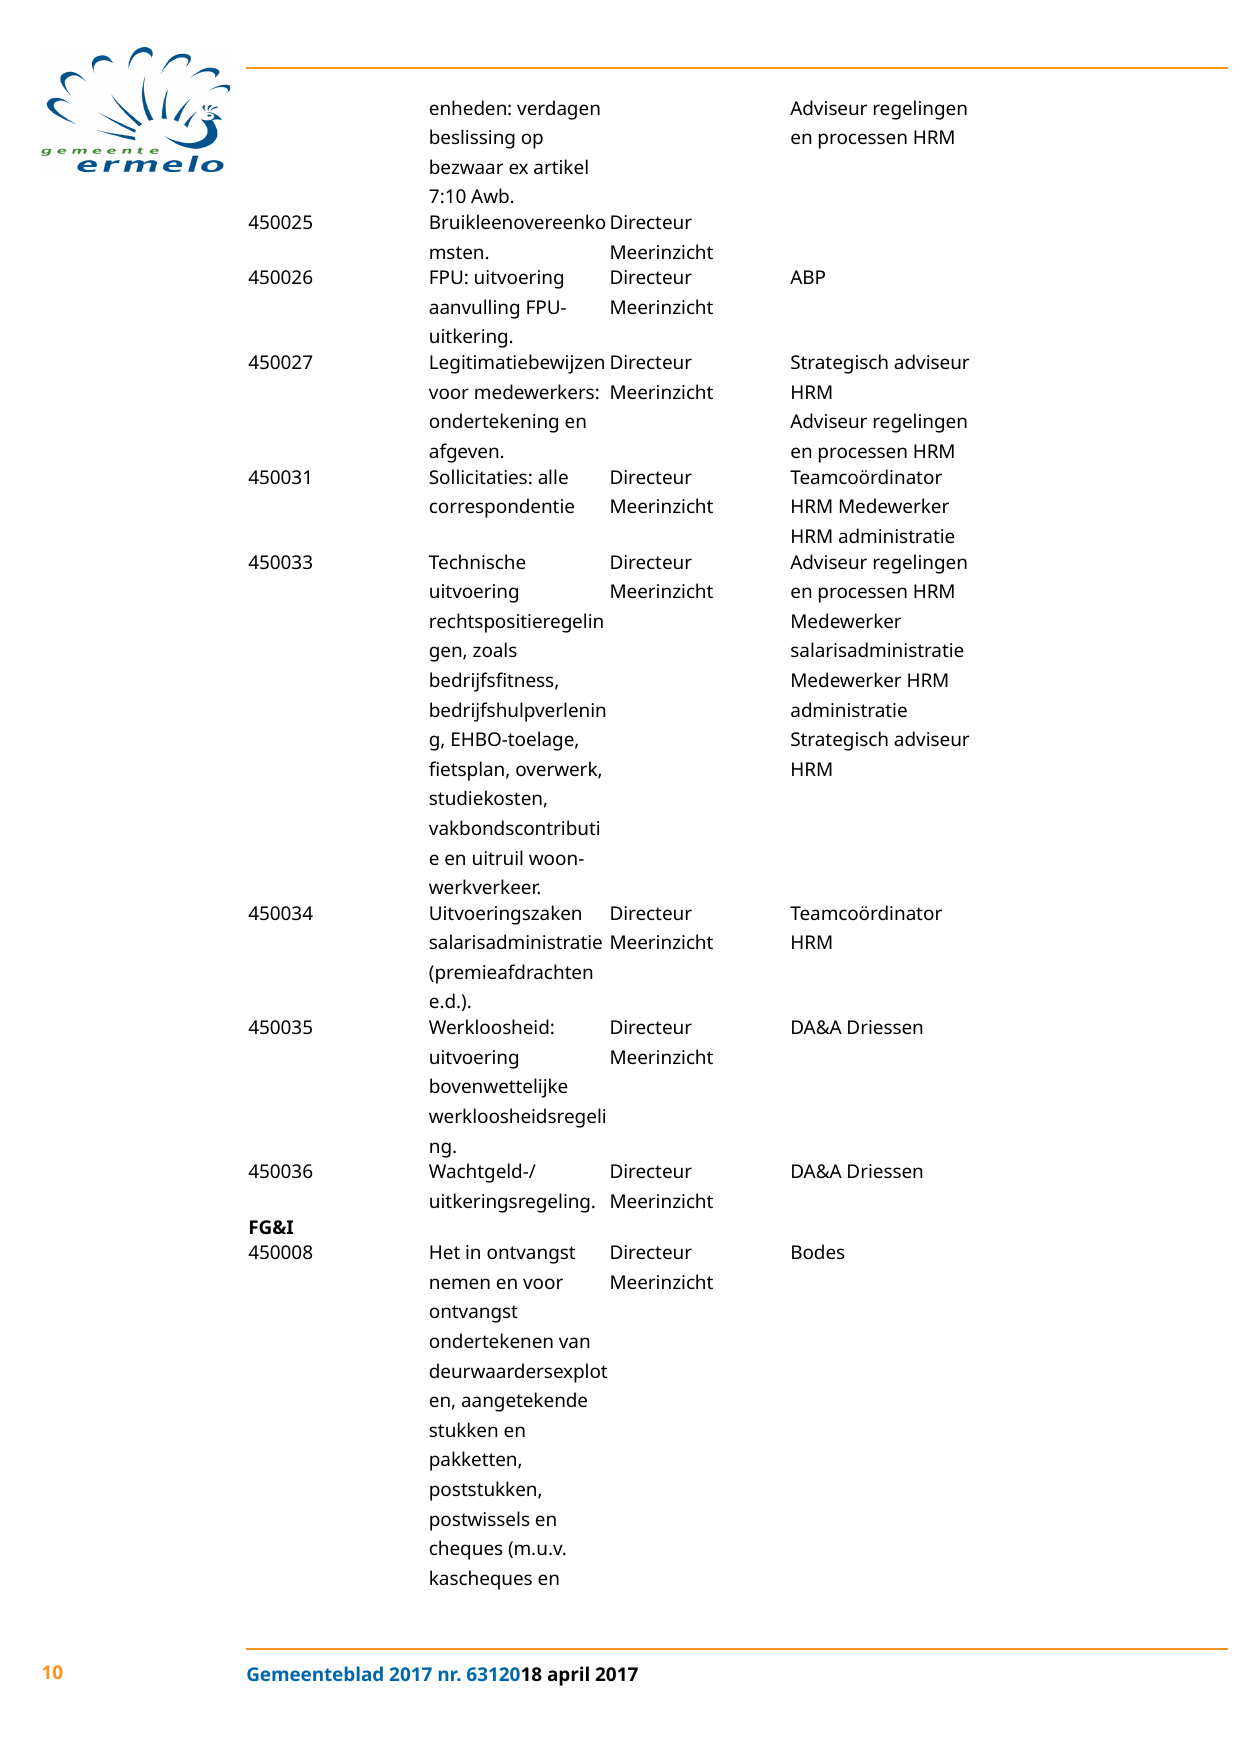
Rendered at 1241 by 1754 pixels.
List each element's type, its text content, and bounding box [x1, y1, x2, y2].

table_cell Legitimatiebewijzen voor medewerkers: ondertekening en afgeven. [429, 350, 609, 464]
table_cell Strategisch adviseur HRM Adviseur regelingen en processen HRM [790, 350, 971, 464]
table_cell 450035 [248, 1015, 429, 1158]
table_cell Technische uitvoering rechtspositieregelingen, zoals bedrijfsfitness, bedrijfshulpverlening, EHBO-toelage, fietsplan, overwerk, studiekosten, vakbondscontributie en uitruil woon-werkverkeer. [429, 549, 609, 900]
table_cell Teamcoördinator HRM Medewerker HRM administratie [790, 464, 971, 549]
table_cell 450036 [248, 1159, 429, 1214]
table_cell 450031 [248, 464, 429, 549]
table_cell [971, 1159, 1152, 1214]
table_cell [971, 464, 1152, 549]
table_cell FG&I [248, 1214, 1152, 1239]
table_cell Directeur Meerinzicht [609, 265, 790, 349]
table_cell [609, 95, 790, 209]
table_cell Uitvoeringszaken salarisadministratie (premieafdrachten e.d.). [429, 900, 609, 1014]
table_cell 450026 [248, 265, 429, 349]
table_cell Adviseur regelingen en processen HRM [790, 95, 971, 209]
table_cell [971, 900, 1152, 1014]
table_cell [248, 95, 429, 209]
table_cell Directeur Meerinzicht [609, 209, 790, 264]
table_cell Het in ontvangst nemen en voor ontvangst ondertekenen van deurwaardersexploten, aangetekende stukken en pakketten, poststukken, postwissels en cheques (m.u.v. kascheques en [429, 1240, 609, 1591]
table_cell Teamcoördinator HRM [790, 900, 971, 1014]
table_cell 450034 [248, 900, 429, 1014]
table_cell [971, 209, 1152, 264]
table_cell [971, 549, 1152, 900]
table_cell DA&A Driessen [790, 1159, 971, 1214]
table_cell Wachtgeld-/uitkeringsregeling. [429, 1159, 609, 1214]
table_cell DA&A Driessen [790, 1015, 971, 1158]
table_cell [971, 1240, 1152, 1591]
table_cell 450025 [248, 209, 429, 264]
table_cell [971, 1015, 1152, 1158]
table_cell Sollicitaties: alle correspondentie [429, 464, 609, 549]
table_cell ABP [790, 265, 971, 349]
table_cell 450033 [248, 549, 429, 900]
table_cell 450027 [248, 350, 429, 464]
table_cell Directeur Meerinzicht [609, 1159, 790, 1214]
table_cell Directeur Meerinzicht [609, 350, 790, 464]
table_cell Bruikleenovereenkomsten. [429, 209, 609, 264]
table_cell [971, 265, 1152, 349]
table_cell Bodes [790, 1240, 971, 1591]
table_cell Directeur Meerinzicht [609, 549, 790, 900]
table_cell Directeur Meerinzicht [609, 900, 790, 1014]
table_cell Adviseur regelingen en processen HRM Medewerker salarisadministratie Medewerker HRM administratie Strategisch adviseur HRM [790, 549, 971, 900]
table_cell Directeur Meerinzicht [609, 1015, 790, 1158]
table_cell enheden: verdagen beslissing op bezwaar ex artikel 7:10 Awb. [429, 95, 609, 209]
table_cell FPU: uitvoering aanvulling FPU-uitkering. [429, 265, 609, 349]
table_cell [971, 95, 1152, 209]
table_cell Directeur Meerinzicht [609, 1240, 790, 1591]
table_cell Werkloosheid: uitvoering bovenwettelijke werkloosheidsregeling. [429, 1015, 609, 1158]
table_cell [790, 209, 971, 264]
table_cell 450008 [248, 1240, 429, 1591]
table_cell [971, 350, 1152, 464]
picture [41, 47, 231, 172]
table_cell Directeur Meerinzicht [609, 464, 790, 549]
